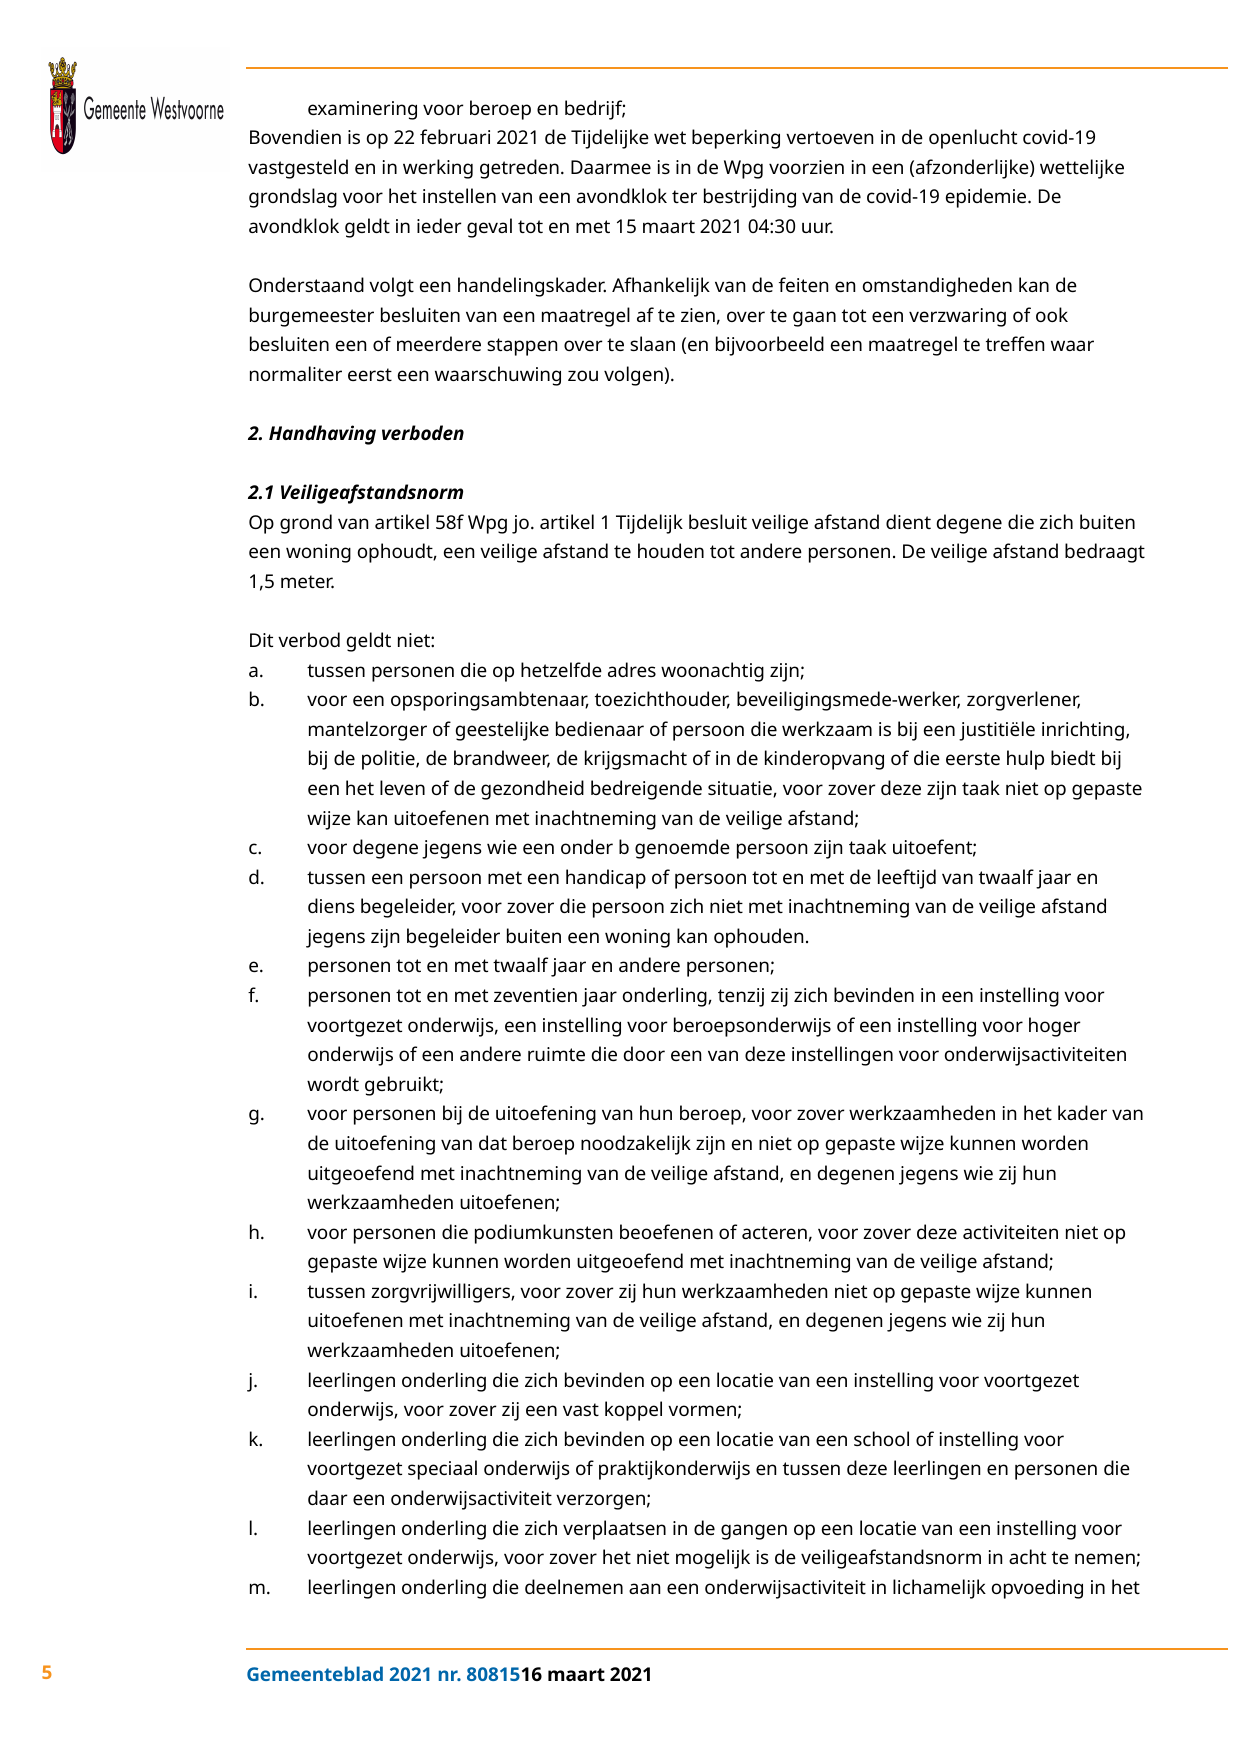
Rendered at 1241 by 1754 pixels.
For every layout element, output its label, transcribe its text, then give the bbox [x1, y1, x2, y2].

text Onderstaand volgt een handelingskader. Afhankelijk van de feiten en omstandigheden kan de burgemeester besluiten van een maatregel af te zien, over te gaan tot een verzwaring of ook besluiten een of meerdere stappen over te slaan (en bijvoorbeeld een maatregel te treffen waar normaliter eerst een waarschuwing zou volgen). [248, 272, 1152, 387]
list tussen zorgvrijwilligers, voor zover zij hun werkzaamheden niet op gepaste wijze kunnen uitoefenen met inachtneming van de veilige afstand, en degenen jegens wie zij hun werkzaamheden uitoefenen; [248, 1278, 1152, 1363]
text 2. Handhaving verboden [248, 420, 1152, 446]
list voor personen bij de uitoefening van hun beroep, voor zover werkzaamheden in het kader van de uitoefening van dat beroep noodzakelijk zijn en niet op gepaste wijze kunnen worden uitgeoefend met inachtneming van de veilige afstand, en degenen jegens wie zij hun werkzaamheden uitoefenen; [248, 1101, 1152, 1215]
list voor degene jegens wie een onder b genoemde persoon zijn taak uitoefent; [248, 834, 1152, 860]
text Bovendien is op 22 februari 2021 de Tijdelijke wet beperking vertoeven in de openlucht covid-19 vastgesteld en in werking getreden. Daarmee is in de Wpg voorzien in een (afzonderlijke) wettelijke grondslag voor het instellen van een avondklok ter bestrijding van de covid-19 epidemie. De avondklok geldt in ieder geval tot en met 15 maart 2021 04:30 uur. [248, 124, 1152, 239]
text Dit verbod geldt niet: [248, 627, 1152, 653]
list leerlingen onderling die zich bevinden op een locatie van een instelling voor voortgezet onderwijs, voor zover zij een vast koppel vormen; [248, 1367, 1152, 1422]
list tussen personen die op hetzelfde adres woonachtig zijn; [248, 657, 1152, 683]
list tussen een persoon met een handicap of persoon tot en met de leeftijd van twaalf jaar en diens begeleider, voor zover die persoon zich niet met inachtneming van de veilige afstand jegens zijn begeleider buiten een woning kan ophouden. [248, 864, 1152, 949]
list personen tot en met zeventien jaar onderling, tenzij zij zich bevinden in een instelling voor voortgezet onderwijs, een instelling voor beroepsonderwijs of een instelling voor hoger onderwijs of een andere ruimte die door een van deze instellingen voor onderwijsactiviteiten wordt gebruikt; [248, 982, 1152, 1097]
text 2.1 Veiligeafstandsnorm [248, 479, 1152, 505]
list voor personen die podiumkunsten beoefenen of acteren, voor zover deze activiteiten niet op gepaste wijze kunnen worden uitgeoefend met inachtneming van de veilige afstand; [248, 1219, 1152, 1274]
list personen tot en met twaalf jaar en andere personen; [248, 953, 1152, 978]
list leerlingen onderling die deelnemen aan een onderwijsactiviteit in lichamelijk opvoeding in het [248, 1574, 1152, 1600]
picture [41, 47, 231, 172]
list leerlingen onderling die zich bevinden op een locatie van een school of instelling voor voortgezet speciaal onderwijs of praktijkonderwijs en tussen deze leerlingen en personen die daar een onderwijsactiviteit verzorgen; [248, 1426, 1152, 1511]
list examinering voor beroep en bedrijf; [248, 95, 1152, 121]
text Op grond van artikel 58f Wpg jo. artikel 1 Tijdelijk besluit veilige afstand dient degene die zich buiten een woning ophoudt, een veilige afstand te houden tot andere personen. De veilige afstand bedraagt 1,5 meter. [248, 509, 1152, 594]
list leerlingen onderling die zich verplaatsen in de gangen op een locatie van een instelling voor voortgezet onderwijs, voor zover het niet mogelijk is de veiligeafstandsnorm in acht te nemen; [248, 1515, 1152, 1570]
list voor een opsporingsambtenaar, toezichthouder, beveiligingsmede-werker, zorgverlener, mantelzorger of geestelijke bedienaar of persoon die werkzaam is bij een justitiële inrichting, bij de politie, de brandweer, de krijgsmacht of in de kinderopvang of die eerste hulp biedt bij een het leven of de gezondheid bedreigende situatie, voor zover deze zijn taak niet op gepaste wijze kan uitoefenen met inachtneming van de veilige afstand; [248, 686, 1152, 831]
